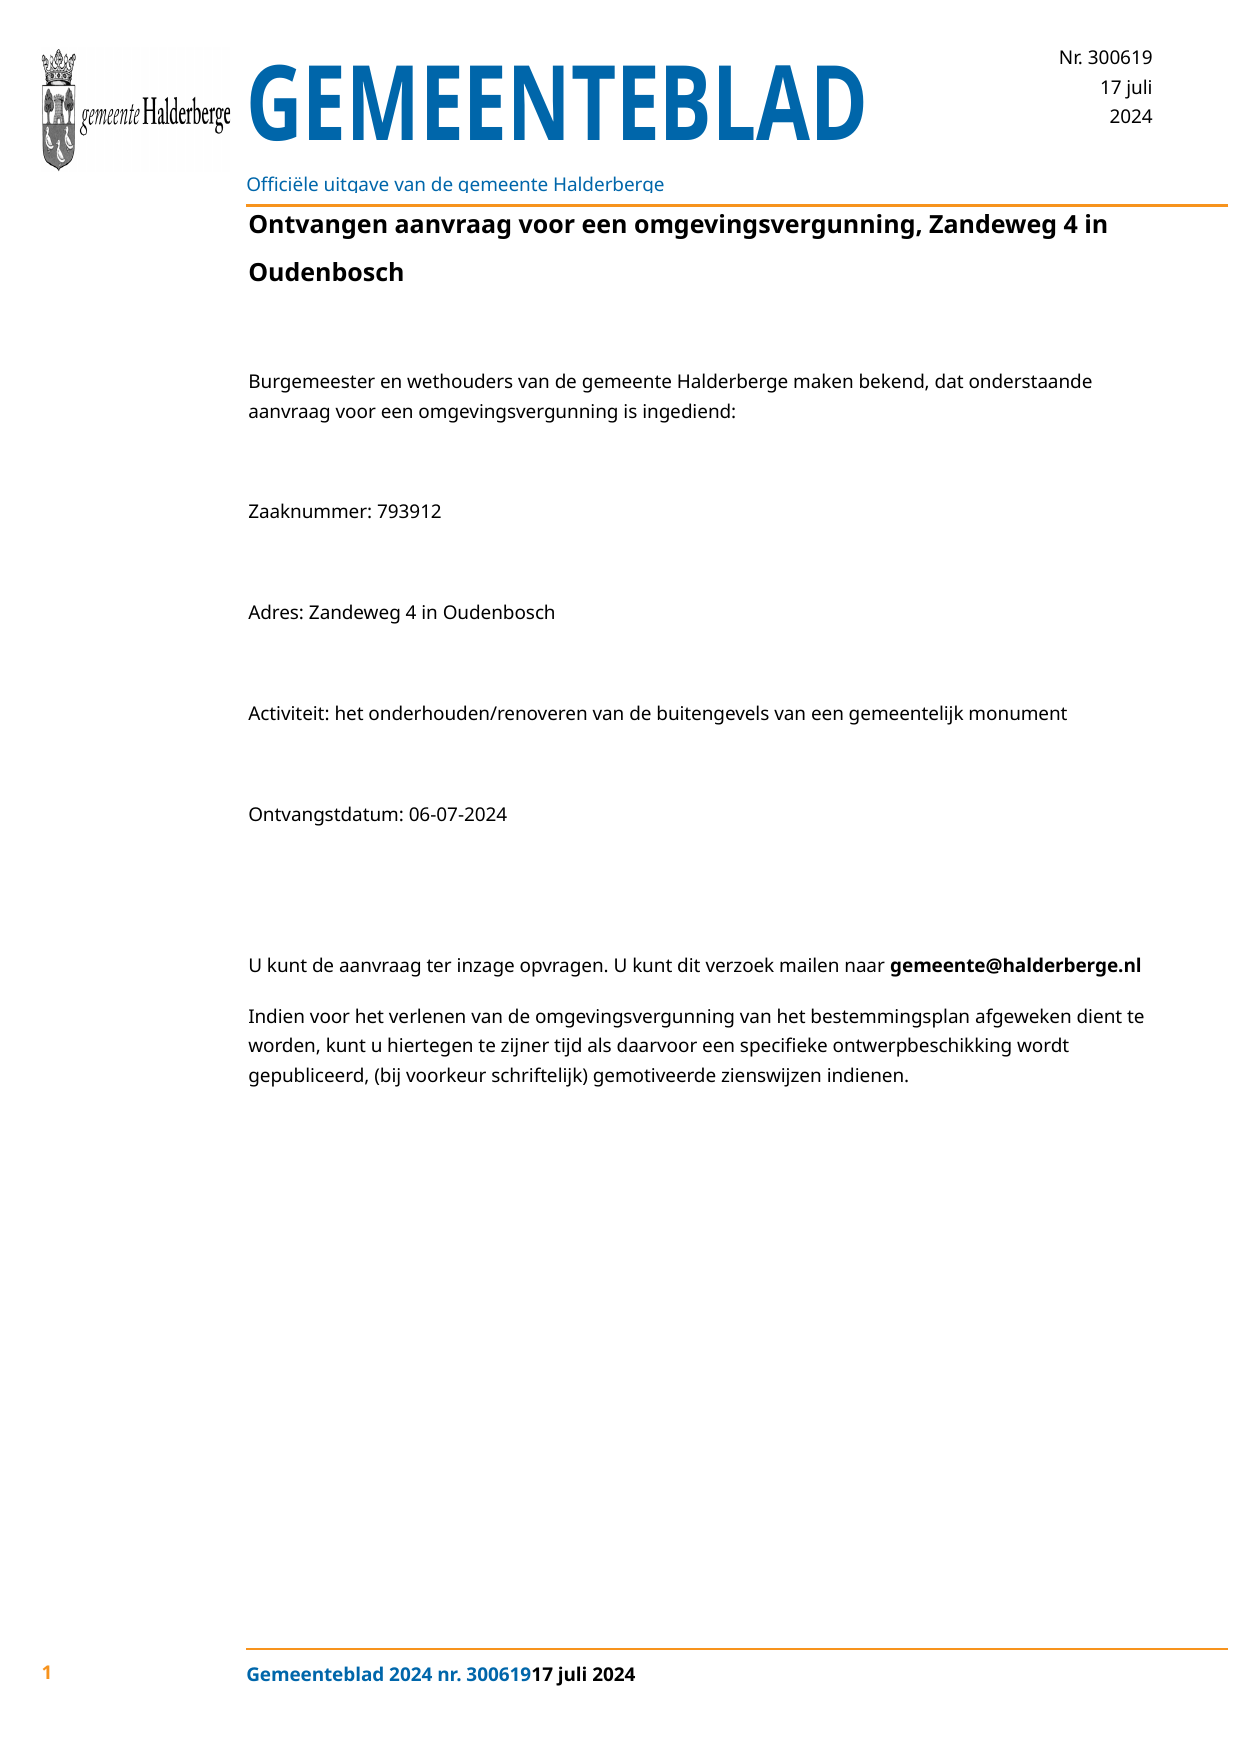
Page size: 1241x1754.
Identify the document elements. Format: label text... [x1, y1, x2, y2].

picture [41, 47, 231, 172]
text Ontvangstdatum: 06-07-2024 [248, 801, 1152, 827]
text U kunt de aanvraag ter inzage opvragen. U kunt dit verzoek mailen naar gemeente@halderberge.nl [248, 952, 1152, 978]
text Ontvangen aanvraag voor een omgevingsvergunning, Zandeweg 4 in Oudenbosch [248, 207, 1152, 288]
text Activiteit: het onderhouden/renoveren van de buitengevels van een gemeentelijk monument [248, 700, 1152, 726]
text Adres: Zandeweg 4 in Oudenbosch [248, 599, 1152, 625]
text Indien voor het verlenen van de omgevingsvergunning van het bestemmingsplan afgeweken dient te worden, kunt u hiertegen te zijner tijd als daarvoor een specifieke ontwerpbeschikking wordt gepubliceerd, (bij voorkeur schriftelijk) gemotiveerde zienswijzen indienen. [248, 1003, 1152, 1088]
text Burgemeester en wethouders van de gemeente Halderberge maken bekend, dat onderstaande aanvraag voor een omgevingsvergunning is ingediend: [248, 368, 1152, 424]
text Zaaknummer: 793912 [248, 499, 1152, 524]
